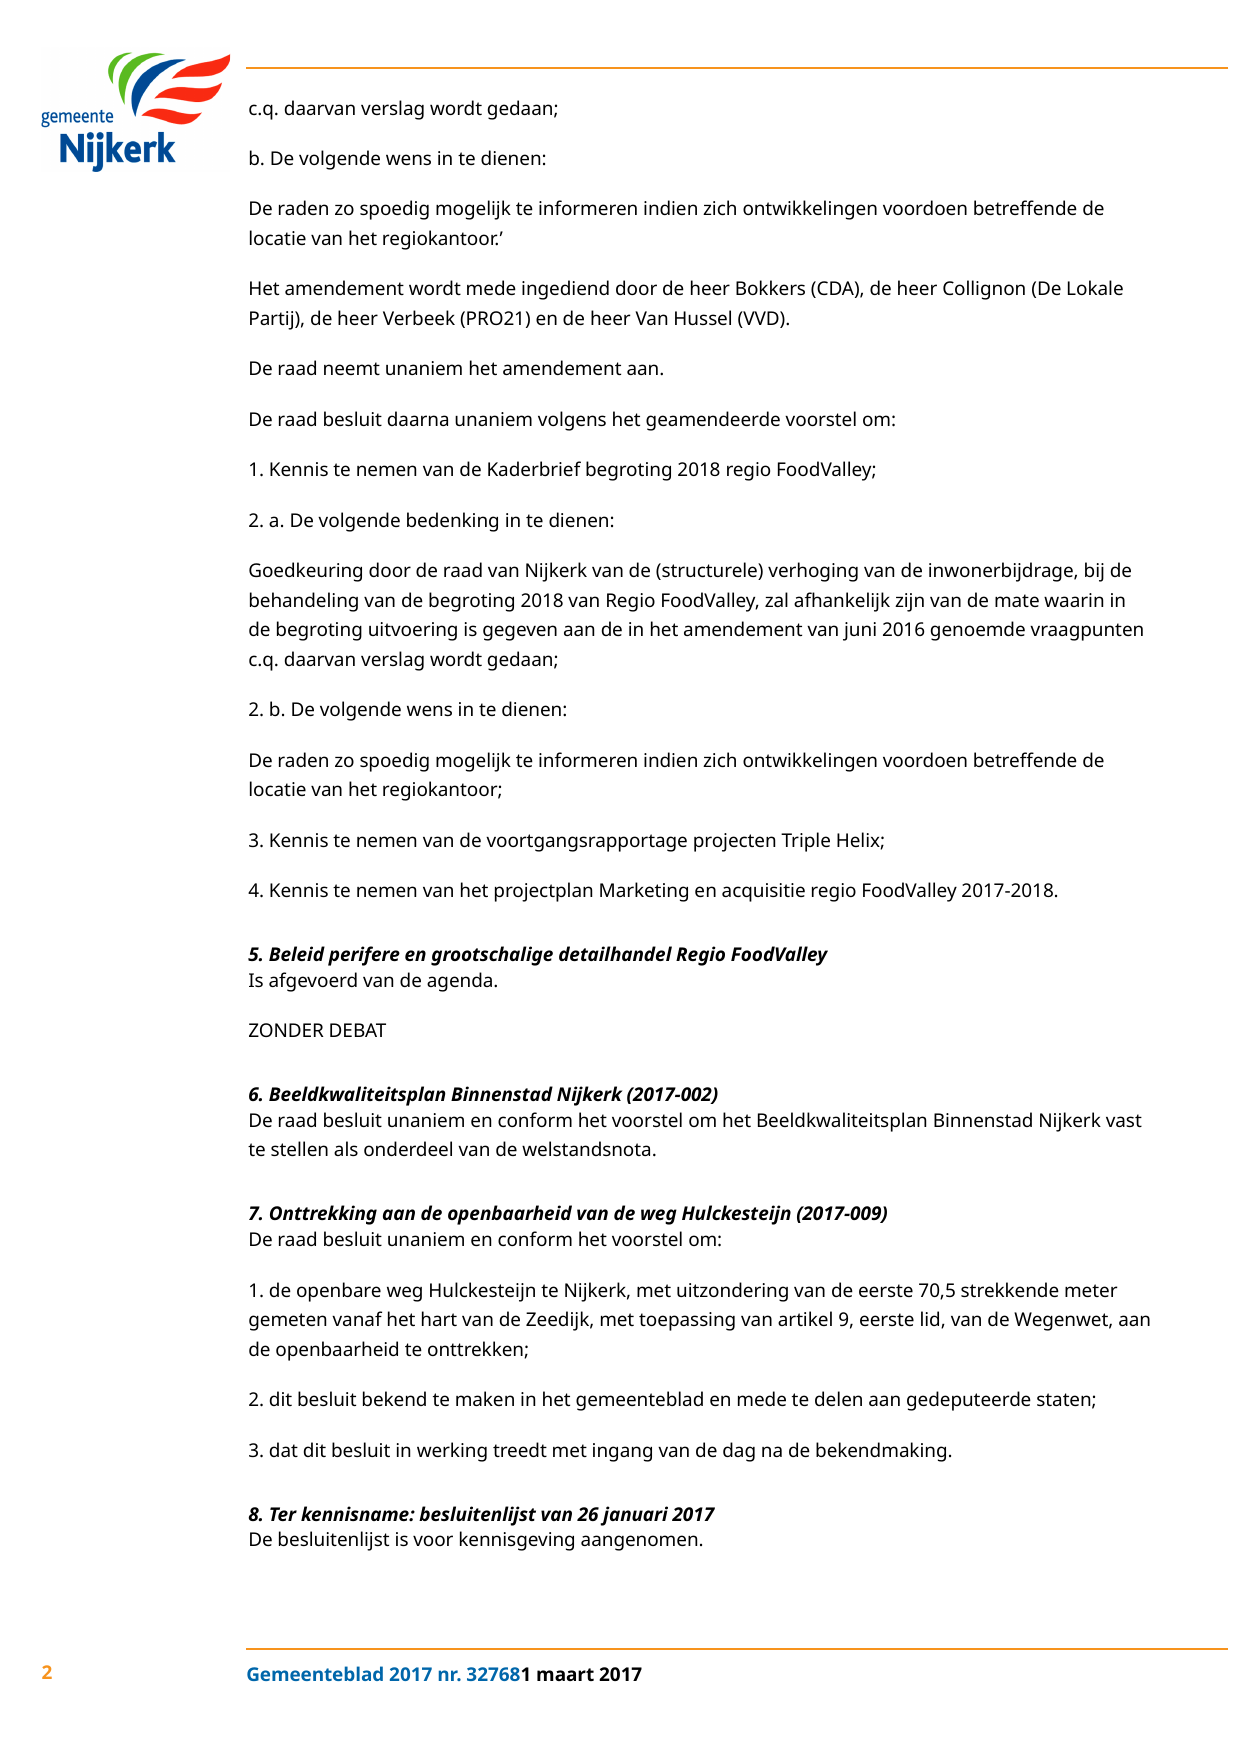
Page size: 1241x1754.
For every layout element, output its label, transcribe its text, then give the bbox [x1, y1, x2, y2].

text 5. Beleid perifere en grootschalige detailhandel Regio FoodValley [248, 941, 1152, 967]
text 2. b. De volgende wens in te dienen: [248, 696, 1152, 722]
text 3. dat dit besluit in werking treedt met ingang van de dag na de bekendmaking. [248, 1437, 1152, 1462]
text 4. Kennis te nemen van het projectplan Marketing en acquisitie regio FoodValley 2017-2018. [248, 877, 1152, 903]
text 1. Kennis te nemen van de Kaderbrief begroting 2018 regio FoodValley; [248, 456, 1152, 482]
text 6. Beeldkwaliteitsplan Binnenstad Nijkerk (2017-002) [248, 1081, 1152, 1107]
text De raad neemt unaniem het amendement aan. [248, 356, 1152, 381]
text De raad besluit unaniem en conform het voorstel om: [248, 1226, 1152, 1252]
text 1. de openbare weg Hulckesteijn te Nijkerk, met uitzondering van de eerste 70,5 strekkende meter gemeten vanaf het hart van de Zeedijk, met toepassing van artikel 9, eerste lid, van de Wegenwet, aan de openbaarheid te onttrekken; [248, 1277, 1152, 1362]
text c.q. daarvan verslag wordt gedaan; [248, 95, 1152, 121]
text 7. Onttrekking aan de openbaarheid van de weg Hulckesteijn (2017-009) [248, 1201, 1152, 1226]
text 2. dit besluit bekend te maken in het gemeenteblad en mede te delen aan gedeputeerde staten; [248, 1386, 1152, 1412]
text 3. Kennis te nemen van de voortgangsrapportage projecten Triple Helix; [248, 827, 1152, 853]
text 8. Ter kennisname: besluitenlijst van 26 januari 2017 [248, 1501, 1152, 1526]
text De raad besluit unaniem en conform het voorstel om het Beeldkwaliteitsplan Binnenstad Nijkerk vast te stellen als onderdeel van de welstandsnota. [248, 1107, 1152, 1162]
text Het amendement wordt mede ingediend door de heer Bokkers (CDA), de heer Collignon (De Lokale Partij), de heer Verbeek (PRO21) en de heer Van Hussel (VVD). [248, 276, 1152, 331]
text De raad besluit daarna unaniem volgens het geamendeerde voorstel om: [248, 406, 1152, 432]
text Is afgevoerd van de agenda. [248, 967, 1152, 993]
text 2. a. De volgende bedenking in te dienen: [248, 507, 1152, 533]
text De besluitenlijst is voor kennisgeving aangenomen. [248, 1526, 1152, 1552]
text De raden zo spoedig mogelijk te informeren indien zich ontwikkelingen voordoen betreffende de locatie van het regiokantoor.’ [248, 196, 1152, 251]
text De raden zo spoedig mogelijk te informeren indien zich ontwikkelingen voordoen betreffende de locatie van het regiokantoor; [248, 747, 1152, 802]
text Goedkeuring door de raad van Nijkerk van de (structurele) verhoging van de inwonerbijdrage, bij de behandeling van de begroting 2018 van Regio FoodValley, zal afhankelijk zijn van de mate waarin in de begroting uitvoering is gegeven aan de in het amendement van juni 2016 genoemde vraagpunten c.q. daarvan verslag wordt gedaan; [248, 557, 1152, 672]
picture [41, 47, 231, 172]
text b. De volgende wens in te dienen: [248, 145, 1152, 171]
text ZONDER DEBAT [248, 1017, 1152, 1043]
